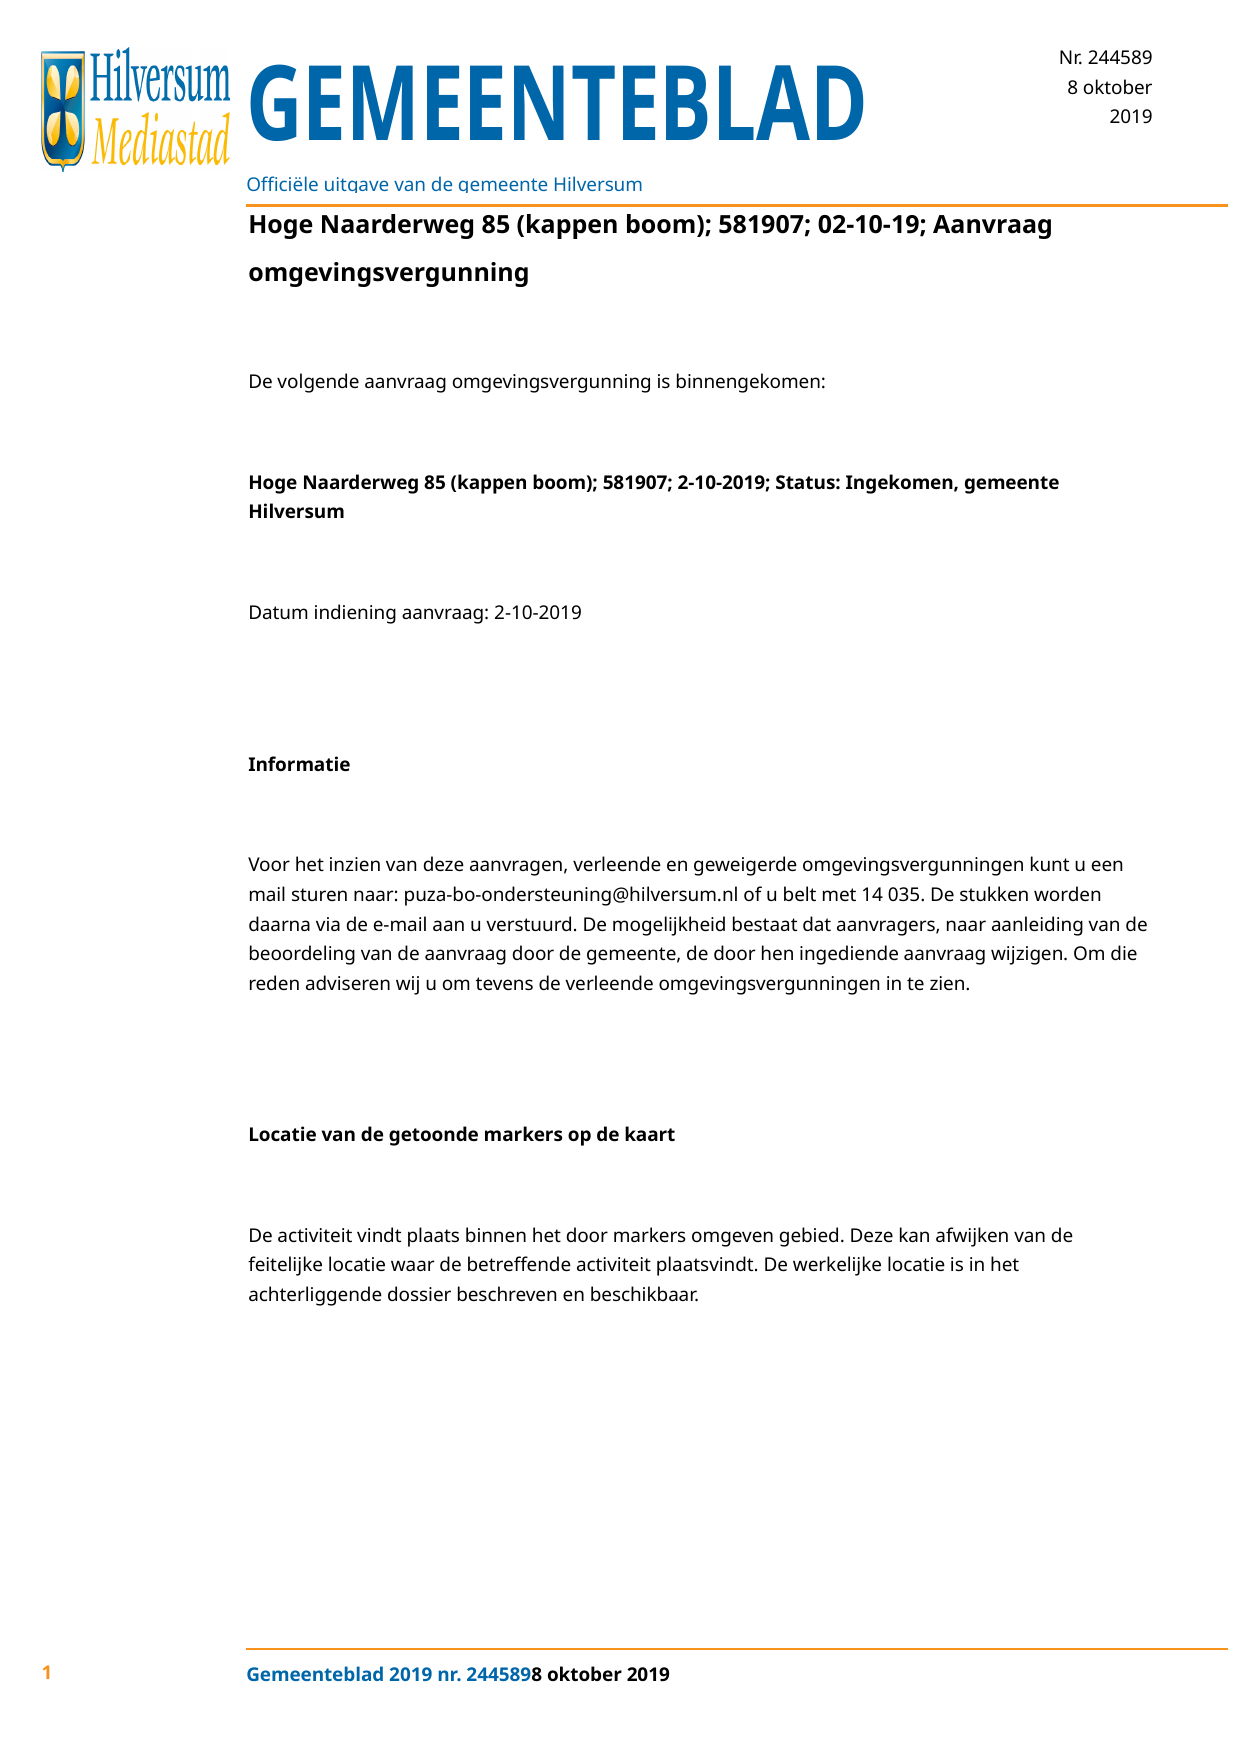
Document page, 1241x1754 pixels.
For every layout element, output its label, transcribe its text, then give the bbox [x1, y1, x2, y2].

text Locatie van de getoonde markers op de kaart [248, 1121, 1152, 1147]
text Informatie [248, 751, 1152, 777]
text Hoge Naarderweg 85 (kappen boom); 581907; 2-10-2019; Status: Ingekomen, gemeente Hilversum [248, 469, 1152, 524]
text De volgende aanvraag omgevingsvergunning is binnengekomen: [248, 368, 1152, 394]
text De activiteit vindt plaats binnen het door markers omgeven gebied. Deze kan afwijken van de feitelijke locatie waar de betreffende activiteit plaatsvindt. De werkelijke locatie is in het achterliggende dossier beschreven en beschikbaar. [248, 1222, 1152, 1307]
text Voor het inzien van deze aanvragen, verleende en geweigerde omgevingsvergunningen kunt u een mail sturen naar: puza-bo-ondersteuning@hilversum.nl of u belt met 14 035. De stukken worden daarna via de e-mail aan u verstuurd. De mogelijkheid bestaat dat aanvragers, naar aanleiding van de beoordeling van de aanvraag door de gemeente, de door hen ingediende aanvraag wijzigen. Om die reden adviseren wij u om tevens de verleende omgevingsvergunningen in te zien. [248, 852, 1152, 996]
text Datum indiening aanvraag: 2-10-2019 [248, 599, 1152, 625]
picture [41, 47, 231, 172]
text Hoge Naarderweg 85 (kappen boom); 581907; 02-10-19; Aanvraag omgevingsvergunning [248, 207, 1152, 288]
